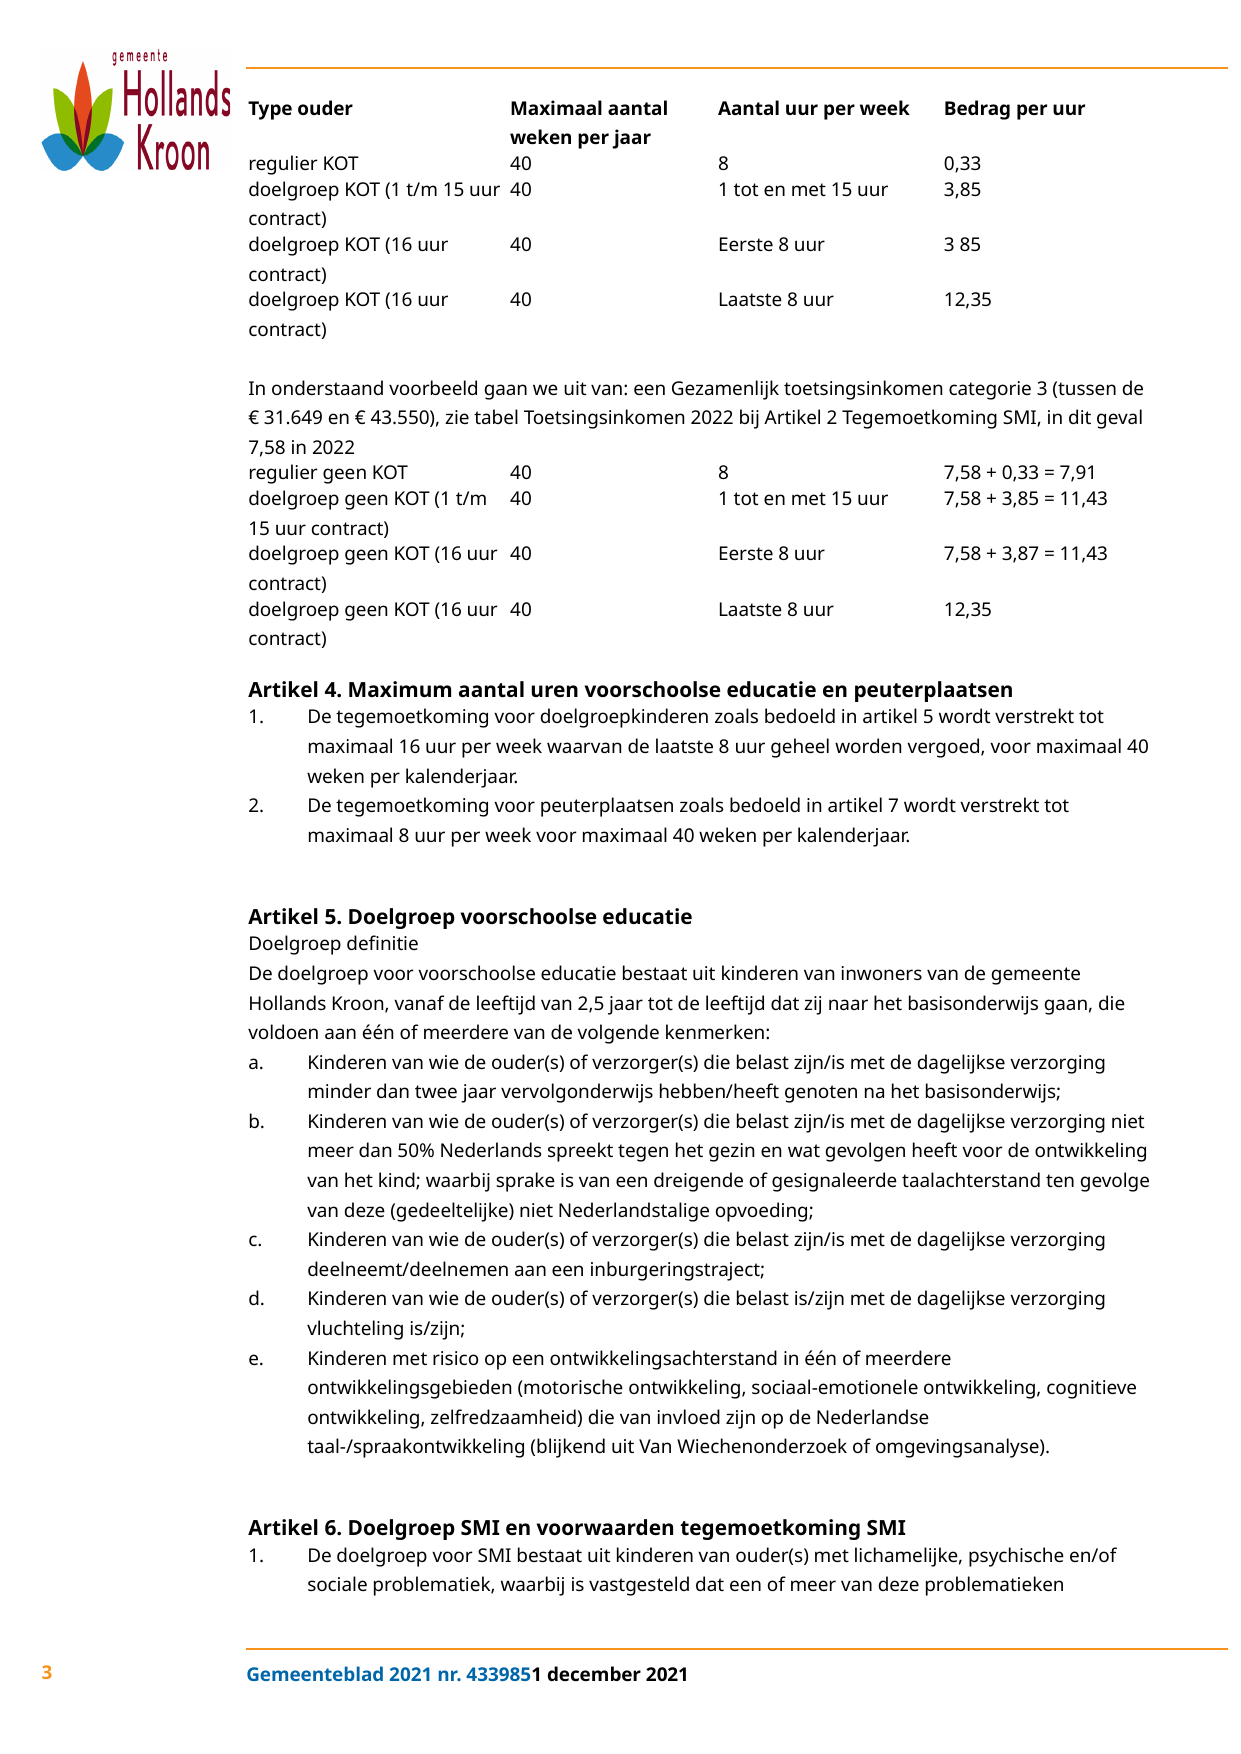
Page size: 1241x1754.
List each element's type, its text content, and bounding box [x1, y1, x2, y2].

list Kinderen van wie de ouder(s) of verzorger(s) die belast is/zijn met de dagelijkse verzorging vluchteling is/zijn; [248, 1286, 1152, 1341]
table_header Type ouder [248, 95, 510, 150]
table_header Maximaal aantal weken per jaar [510, 95, 718, 150]
table_cell 40 [510, 541, 718, 596]
text Artikel 5. Doelgroep voorschoolse educatie [248, 902, 1152, 931]
table_header In onderstaand voorbeeld gaan we uit van: een Gezamenlijk toetsingsinkomen categorie 3 (tussen de € 31.649 en € 43.550), zie tabel Toetsingsinkomen 2022 bij Artikel 2 Tegemoetkoming SMI, in dit geval 7,58 in 2022 [248, 375, 1152, 459]
table_cell Eerste 8 uur [718, 541, 944, 596]
table_cell doelgroep geen KOT (1 t/m 15 uur contract) [248, 485, 510, 541]
table_cell 7,58 + 3,85 = 11,43 [944, 485, 1152, 541]
text Artikel 6. Doelgroep SMI en voorwaarden tegemoetkoming SMI [248, 1513, 1152, 1542]
table_cell doelgroep KOT (16 uur contract) [248, 286, 510, 342]
list De tegemoetkoming voor peuterplaatsen zoals bedoeld in artikel 7 wordt verstrekt tot maximaal 8 uur per week voor maximaal 40 weken per kalenderjaar. [248, 792, 1152, 848]
table_cell 40 [510, 176, 718, 231]
list Kinderen van wie de ouder(s) of verzorger(s) die belast zijn/is met de dagelijkse verzorging niet meer dan 50% Nederlands spreekt tegen het gezin en wat gevolgen heeft voor de ontwikkeling van het kind; waarbij sprake is van een dreigende of gesignaleerde taalachterstand ten gevolge van deze (gedeeltelijke) niet Nederlandstalige opvoeding; [248, 1108, 1152, 1222]
table_cell Laatste 8 uur [718, 286, 944, 342]
table_cell Laatste 8 uur [718, 596, 944, 651]
table_cell 1 tot en met 15 uur [718, 485, 944, 541]
table_cell 0,33 [944, 150, 1152, 176]
table_header Aantal uur per week [718, 95, 944, 150]
table_cell Eerste 8 uur [718, 231, 944, 286]
table_cell 40 [510, 231, 718, 286]
list Kinderen van wie de ouder(s) of verzorger(s) die belast zijn/is met de dagelijkse verzorging deelneemt/deelnemen aan een inburgeringstraject; [248, 1226, 1152, 1282]
table_cell 7,58 + 3,87 = 11,43 [944, 541, 1152, 596]
table_header Bedrag per uur [944, 95, 1152, 150]
table_cell 3 85 [944, 231, 1152, 286]
text Artikel 4. Maximum aantal uren voorschoolse educatie en peuterplaatsen [248, 675, 1152, 704]
table_cell doelgroep KOT (16 uur contract) [248, 231, 510, 286]
table_cell 40 [510, 150, 718, 176]
list Kinderen met risico op een ontwikkelingsachterstand in één of meerdere ontwikkelingsgebieden (motorische ontwikkeling, sociaal-emotionele ontwikkeling, cognitieve ontwikkeling, zelfredzaamheid) die van invloed zijn op de Nederlandse taal-/spraakontwikkeling (blijkend uit Van Wiechenonderzoek of omgevingsanalyse). [248, 1345, 1152, 1459]
table_cell doelgroep KOT (1 t/m 15 uur contract) [248, 176, 510, 231]
table_cell 7,58 + 0,33 = 7,91 [944, 460, 1152, 485]
table_cell regulier KOT [248, 150, 510, 176]
table_cell 40 [510, 286, 718, 342]
text Doelgroep definitie [248, 931, 1152, 956]
table_cell 8 [718, 150, 944, 176]
table_cell 40 [510, 460, 718, 485]
table_cell 8 [718, 460, 944, 485]
text De doelgroep voor voorschoolse educatie bestaat uit kinderen van inwoners van de gemeente Hollands Kroon, vanaf de leeftijd van 2,5 jaar tot de leeftijd dat zij naar het basisonderwijs gaan, die voldoen aan één of meerdere van de volgende kenmerken: [248, 960, 1152, 1045]
table_cell regulier geen KOT [248, 460, 510, 485]
table_cell doelgroep geen KOT (16 uur contract) [248, 596, 510, 651]
list De tegemoetkoming voor doelgroepkinderen zoals bedoeld in artikel 5 wordt verstrekt tot maximaal 16 uur per week waarvan de laatste 8 uur geheel worden vergoed, voor maximaal 40 weken per kalenderjaar. [248, 704, 1152, 789]
table_cell doelgroep geen KOT (16 uur contract) [248, 541, 510, 596]
picture [41, 47, 231, 172]
table_cell 40 [510, 596, 718, 651]
list De doelgroep voor SMI bestaat uit kinderen van ouder(s) met lichamelijke, psychische en/of sociale problematiek, waarbij is vastgesteld dat een of meer van deze problematieken [248, 1542, 1152, 1597]
list Kinderen van wie de ouder(s) of verzorger(s) die belast zijn/is met de dagelijkse verzorging minder dan twee jaar vervolgonderwijs hebben/heeft genoten na het basisonderwijs; [248, 1049, 1152, 1104]
table_cell 12,35 [944, 596, 1152, 651]
table_cell 40 [510, 485, 718, 541]
table_cell 1 tot en met 15 uur [718, 176, 944, 231]
table_cell 12,35 [944, 286, 1152, 342]
table_cell 3,85 [944, 176, 1152, 231]
